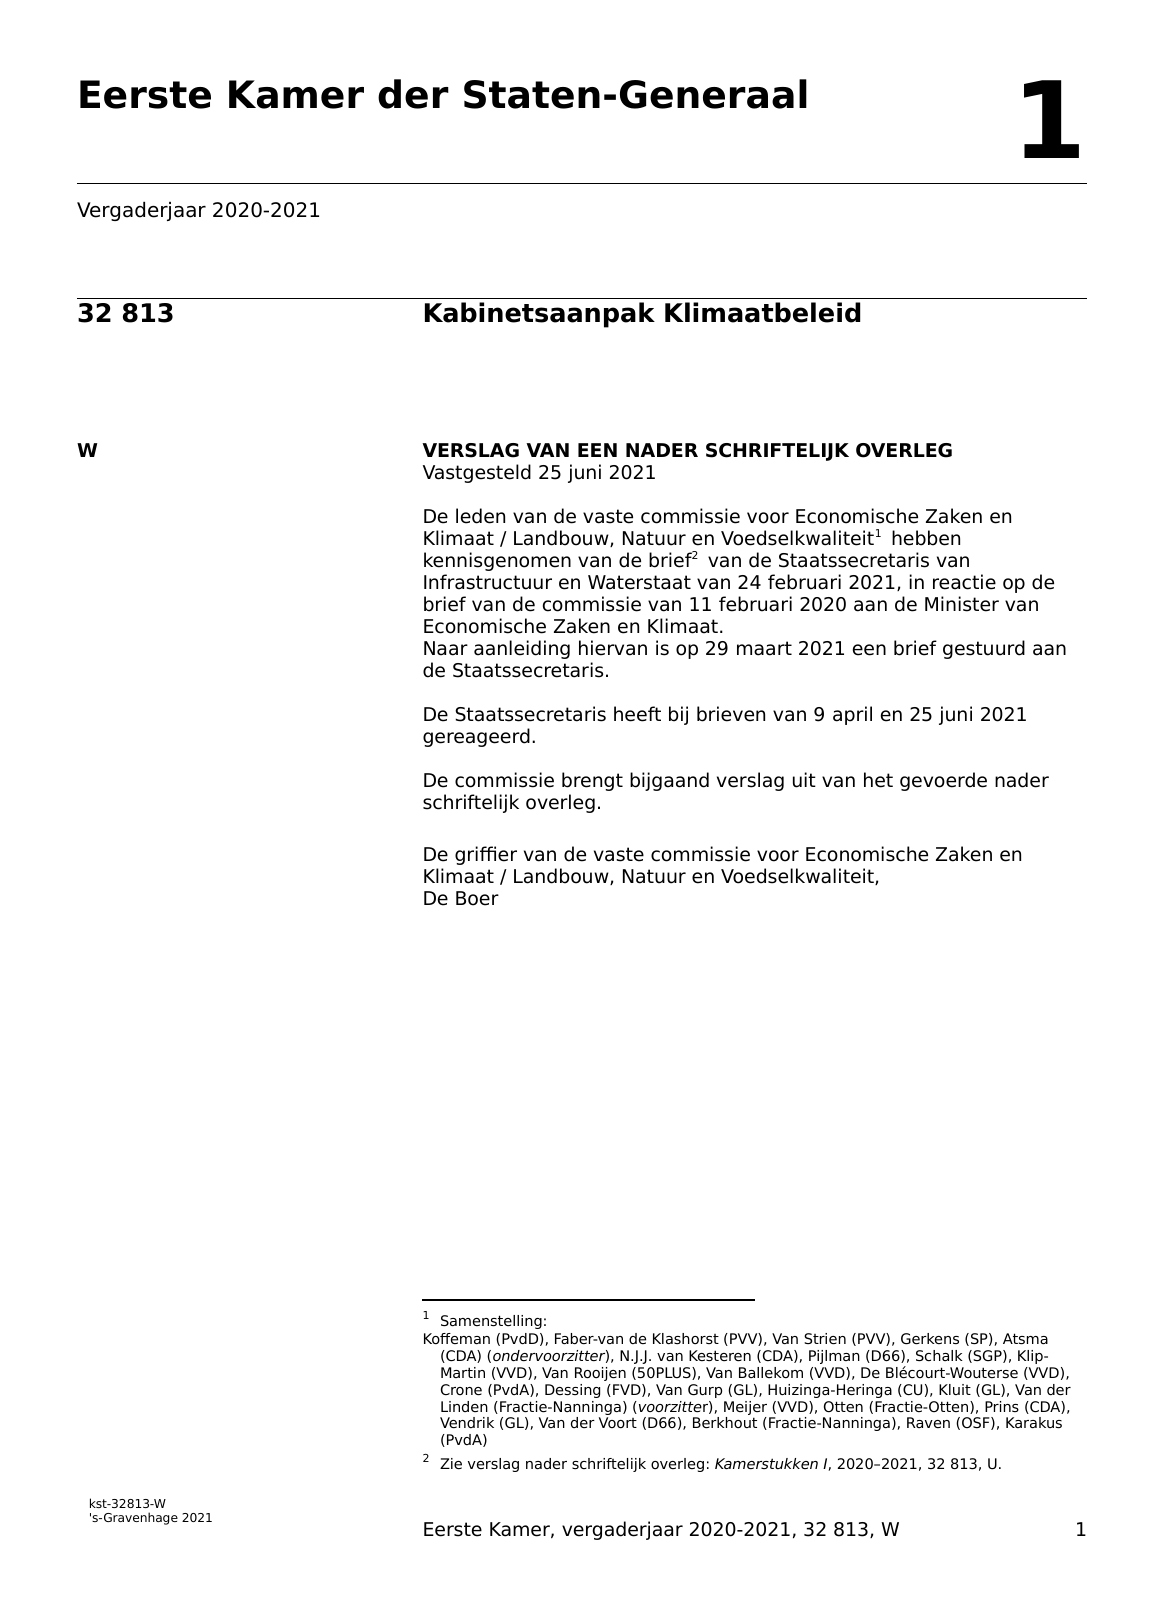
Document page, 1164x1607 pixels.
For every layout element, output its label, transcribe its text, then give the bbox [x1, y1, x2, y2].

table_header Eerste Kamer der Staten-Generaal [77, 59, 886, 183]
text Zie verslag nader schriftelijk overleg: Kamerstukken I, 2020–2021, 32 813, U. [422, 1452, 1087, 1474]
text De griffier van de vaste commissie voor Economische Zaken en Klimaat / Landbouw, Natuur en Voedselkwaliteit, De Boer [422, 844, 1087, 910]
text 's-Gravenhage 2021 [88, 1511, 323, 1525]
text Samenstelling: [422, 1309, 1087, 1331]
text kst-32813-W [88, 1497, 323, 1511]
text Vastgesteld 25 juni 2021 [422, 462, 1087, 484]
text De leden van de vaste commissie voor Economische Zaken en Klimaat / Landbouw, Natuur en Voedselkwaliteit hebben kennisgenomen van de brief van de Staatssecretaris van Infrastructuur en Waterstaat van 24 februari 2021, in reactie op de brief van de commissie van 11 februari 2020 aan de Minister van Economische Zaken en Klimaat. [422, 506, 1087, 638]
subtitle 32 813 Kabinetsaanpak Klimaatbeleid [77, 299, 1087, 329]
text Naar aanleiding hiervan is op 29 maart 2021 een brief gestuurd aan de Staatssecretaris. [422, 638, 1087, 682]
table_header 1 [886, 59, 1087, 183]
text De Staatssecretaris heeft bij brieven van 9 april en 25 juni 2021 gereageerd. [422, 704, 1087, 748]
subtitle W VERSLAG VAN EEN NADER SCHRIFTELIJK OVERLEG [77, 440, 1087, 462]
text De commissie brengt bijgaand verslag uit van het gevoerde nader schriftelijk overleg. [422, 770, 1087, 814]
text Koffeman (PvdD), Faber-van de Klashorst (PVV), Van Strien (PVV), Gerkens (SP), Atsma (CDA) (ondervoorzitter), N.J.J. van Kesteren (CDA), Pijlman (D66), Schalk (SGP), Klip-Martin (VVD), Van Rooijen (50PLUS), Van Ballekom (VVD), De Blécourt-Wouterse (VVD), Crone (PvdA), Dessing (FVD), Van Gurp (GL), Huizinga-Heringa (CU), Kluit (GL), Van der Linden (Fractie-Nanninga) (voorzitter), Meijer (VVD), Otten (Fractie-Otten), Prins (CDA), Vendrik (GL), Van der Voort (D66), Berkhout (Fractie-Nanninga), Raven (OSF), Karakus (PvdA) [422, 1331, 1087, 1449]
table_cell Vergaderjaar 2020-2021 [77, 184, 1087, 298]
